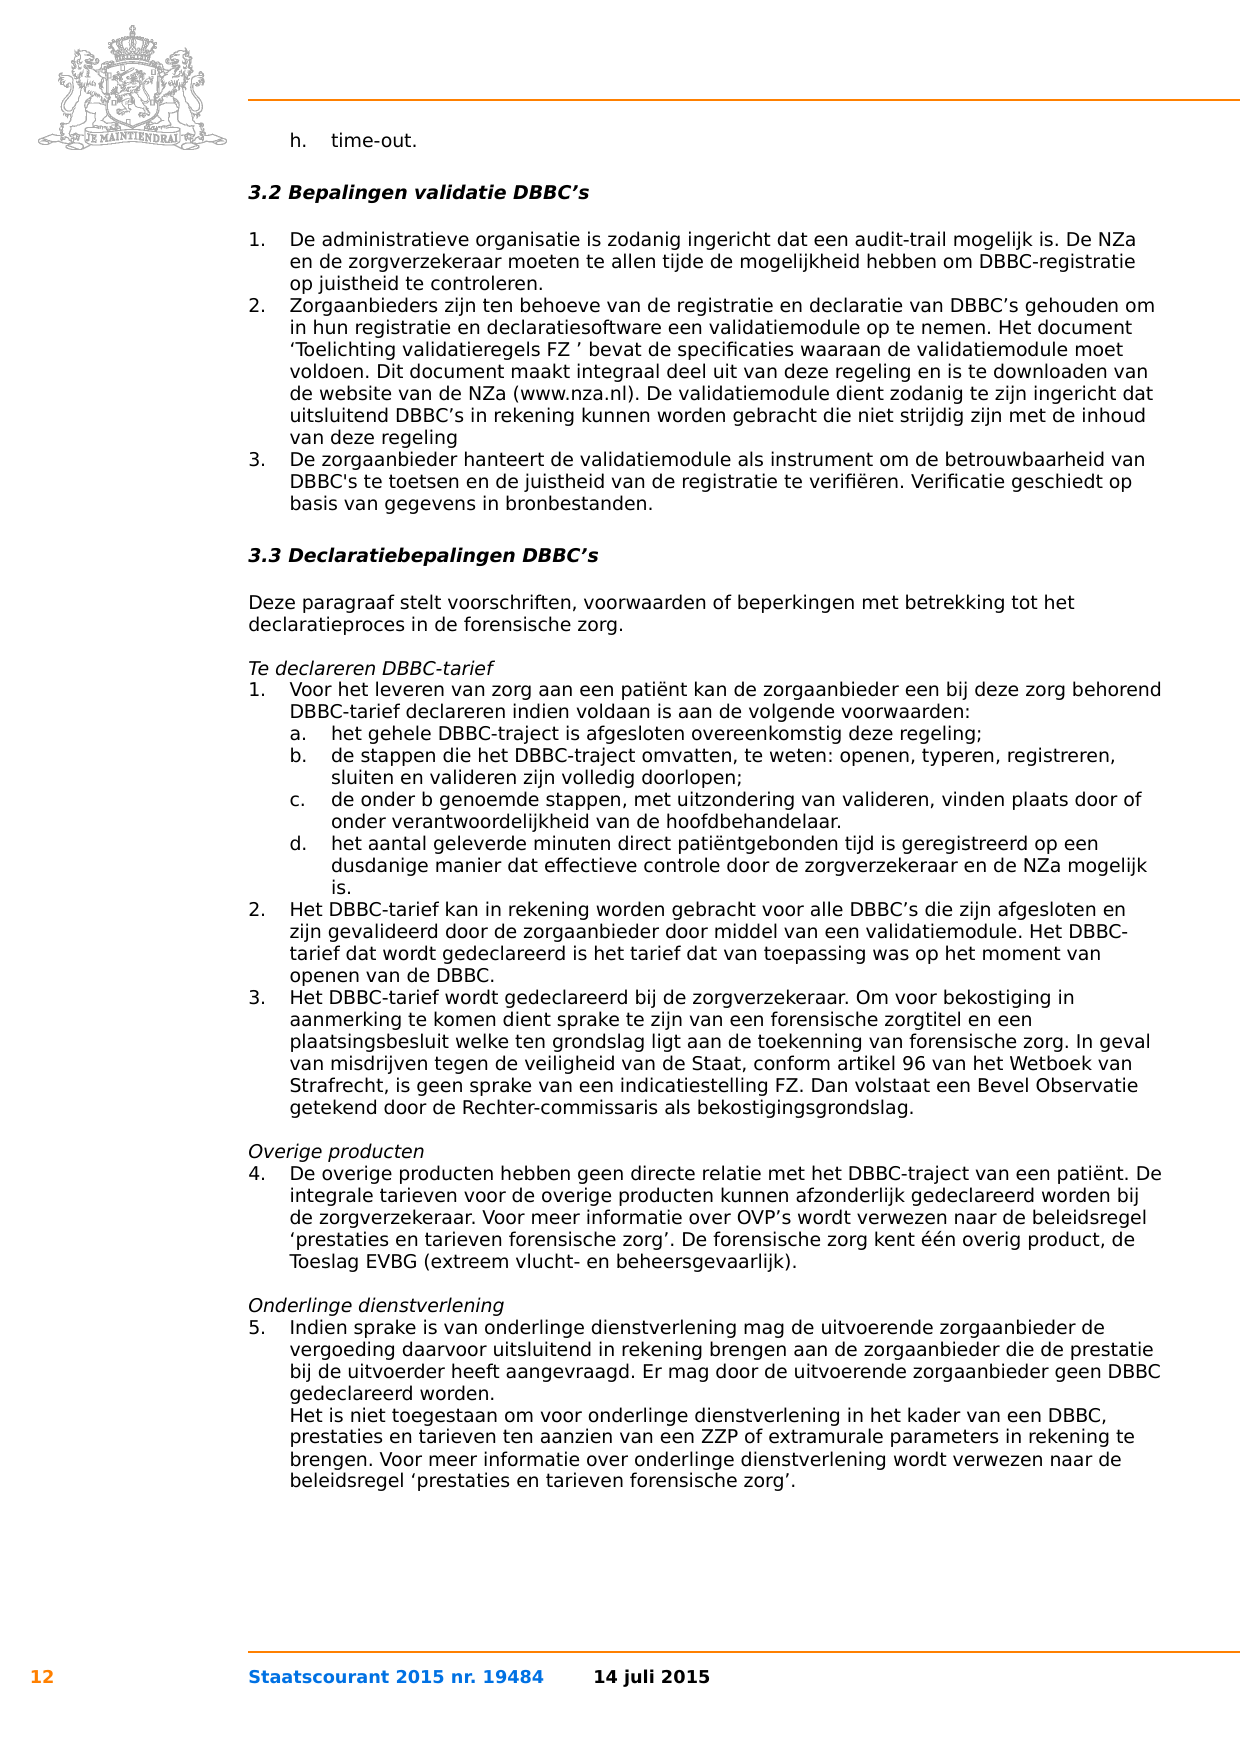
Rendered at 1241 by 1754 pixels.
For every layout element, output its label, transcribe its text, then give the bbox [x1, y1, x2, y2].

subtitle Overige producten [248, 1141, 1163, 1163]
text 2. Zorgaanbieders zijn ten behoeve van de registratie en declaratie van DBBC’s gehouden om in hun registratie en declaratiesoftware een validatiemodule op te nemen. Het document ‘Toelichting validatieregels FZ ’ bevat de specificaties waaraan de validatiemodule moet voldoen. Dit document maakt integraal deel uit van deze regeling en is te downloaden van de website van de NZa (www.nza.nl). De validatiemodule dient zodanig te zijn ingericht dat uitsluitend DBBC’s in rekening kunnen worden gebracht die niet strijdig zijn met de inhoud van deze regeling [248, 295, 1163, 449]
subtitle Te declareren DBBC-tarief [248, 657, 1163, 679]
text Deze paragraaf stelt voorschriften, voorwaarden of beperkingen met betrekking tot het declaratieproces in de forensische zorg. [248, 592, 1163, 636]
text 1. Voor het leveren van zorg aan een patiënt kan de zorgaanbieder een bij deze zorg behorend DBBC-tarief declareren indien voldaan is aan de volgende voorwaarden: [248, 679, 1163, 723]
subtitle Onderlinge dienstverlening [248, 1294, 1163, 1317]
picture [38, 25, 227, 150]
text Het is niet toegestaan om voor onderlinge dienstverlening in het kader van een DBBC, prestaties en tarieven ten aanzien van een ZZP of extramurale parameters in rekening te brengen. Voor meer informatie over onderlinge dienstverlening wordt verwezen naar de beleidsregel ‘prestaties en tarieven forensische zorg’. [289, 1404, 1163, 1492]
text h. time-out. [289, 130, 1163, 152]
text 2. Het DBBC-tarief kan in rekening worden gebracht voor alle DBBC’s die zijn afgesloten en zijn gevalideerd door de zorgaanbieder door middel van een validatiemodule. Het DBBC-tarief dat wordt gedeclareerd is het tarief dat van toepassing was op het moment van openen van de DBBC. [248, 899, 1163, 987]
text 5. Indien sprake is van onderlinge dienstverlening mag de uitvoerende zorgaanbieder de vergoeding daarvoor uitsluitend in rekening brengen aan de zorgaanbieder die de prestatie bij de uitvoerder heeft aangevraagd. Er mag door de uitvoerende zorgaanbieder geen DBBC gedeclareerd worden. [248, 1317, 1163, 1404]
text b. de stappen die het DBBC-traject omvatten, te weten: openen, typeren, registreren, sluiten en valideren zijn volledig doorlopen; [289, 745, 1163, 789]
subtitle 3.2 Bepalingen validatie DBBC’s [248, 182, 1163, 204]
text 3. Het DBBC-tarief wordt gedeclareerd bij de zorgverzekeraar. Om voor bekostiging in aanmerking te komen dient sprake te zijn van een forensische zorgtitel en een plaatsingsbesluit welke ten grondslag ligt aan de toekenning van forensische zorg. In geval van misdrijven tegen de veiligheid van de Staat, conform artikel 96 van het Wetboek van Strafrecht, is geen sprake van een indicatiestelling FZ. Dan volstaat een Bevel Observatie getekend door de Rechter-commissaris als bekostigingsgrondslag. [248, 987, 1163, 1119]
subtitle 3.3 Declaratiebepalingen DBBC’s [248, 544, 1163, 567]
text 1. De administratieve organisatie is zodanig ingericht dat een audit-trail mogelijk is. De NZa en de zorgverzekeraar moeten te allen tijde de mogelijkheid hebben om DBBC-registratie op juistheid te controleren. [248, 229, 1163, 295]
text 4. De overige producten hebben geen directe relatie met het DBBC-traject van een patiënt. De integrale tarieven voor de overige producten kunnen afzonderlijk gedeclareerd worden bij de zorgverzekeraar. Voor meer informatie over OVP’s wordt verwezen naar de beleidsregel ‘prestaties en tarieven forensische zorg’. De forensische zorg kent één overig product, de Toeslag EVBG (extreem vlucht- en beheersgevaarlijk). [248, 1163, 1163, 1273]
text 3. De zorgaanbieder hanteert de validatiemodule als instrument om de betrouwbaarheid van DBBC's te toetsen en de juistheid van de registratie te verifiëren. Verificatie geschiedt op basis van gegevens in bronbestanden. [248, 449, 1163, 514]
text a. het gehele DBBC-traject is afgesloten overeenkomstig deze regeling; [289, 723, 1163, 745]
text d. het aantal geleverde minuten direct patiëntgebonden tijd is geregistreerd op een dusdanige manier dat effectieve controle door de zorgverzekeraar en de NZa mogelijk is. [289, 833, 1163, 899]
text c. de onder b genoemde stappen, met uitzondering van valideren, vinden plaats door of onder verantwoordelijkheid van de hoofdbehandelaar. [289, 789, 1163, 833]
